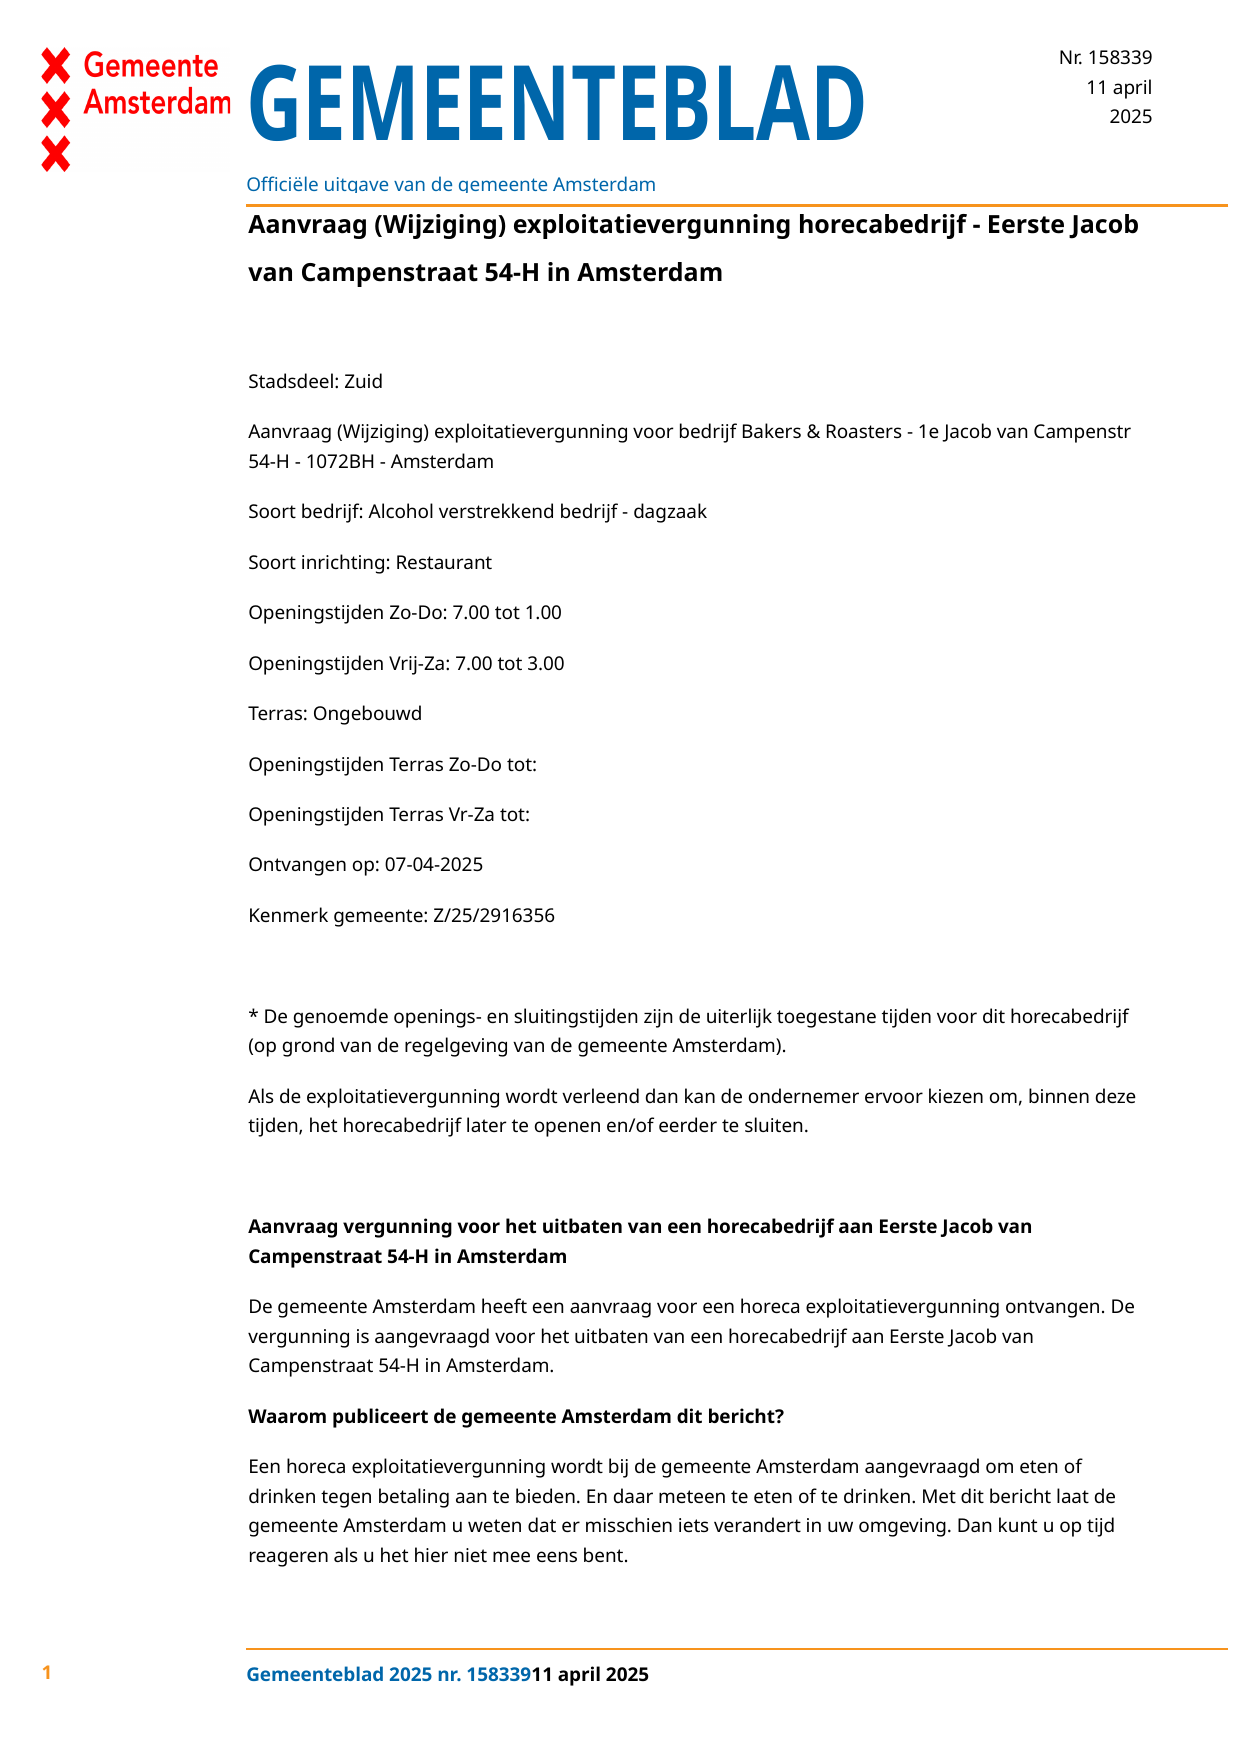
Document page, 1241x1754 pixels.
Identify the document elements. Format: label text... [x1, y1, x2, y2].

text Kenmerk gemeente: Z/25/2916356 [248, 902, 1152, 928]
text Ontvangen op: 07-04-2025 [248, 852, 1152, 877]
text * De genoemde openings- en sluitingstijden zijn de uiterlijk toegestane tijden voor dit horecabedrijf (op grond van de regelgeving van de gemeente Amsterdam). [248, 1003, 1152, 1058]
text Openingstijden Terras Zo-Do tot: [248, 751, 1152, 777]
text Openingstijden Zo-Do: 7.00 tot 1.00 [248, 599, 1152, 625]
text Terras: Ongebouwd [248, 700, 1152, 726]
text Soort inrichting: Restaurant [248, 549, 1152, 575]
text Openingstijden Vrij-Za: 7.00 tot 3.00 [248, 650, 1152, 676]
text Openingstijden Terras Vr-Za tot: [248, 801, 1152, 827]
text Aanvraag (Wijziging) exploitatievergunning voor bedrijf Bakers & Roasters - 1e Jacob van Campenstr 54-H - 1072BH - Amsterdam [248, 419, 1152, 474]
text Aanvraag (Wijziging) exploitatievergunning horecabedrijf - Eerste Jacob van Campenstraat 54-H in Amsterdam [248, 207, 1152, 288]
text Stadsdeel: Zuid [248, 368, 1152, 394]
text Soort bedrijf: Alcohol verstrekkend bedrijf - dagzaak [248, 499, 1152, 524]
text Aanvraag vergunning voor het uitbaten van een horecabedrijf aan Eerste Jacob van Campenstraat 54-H in Amsterdam [248, 1213, 1152, 1269]
picture [41, 47, 231, 172]
text Een horeca exploitatievergunning wordt bij de gemeente Amsterdam aangevraagd om eten of drinken tegen betaling aan te bieden. En daar meteen te eten of te drinken. Met dit bericht laat de gemeente Amsterdam u weten dat er misschien iets verandert in uw omgeving. Dan kunt u op tijd reageren als u het hier niet mee eens bent. [248, 1453, 1152, 1568]
text Als de exploitatievergunning wordt verleend dan kan de ondernemer ervoor kiezen om, binnen deze tijden, het horecabedrijf later te openen en/of eerder te sluiten. [248, 1083, 1152, 1138]
text Waarom publiceert de gemeente Amsterdam dit bericht? [248, 1403, 1152, 1429]
text De gemeente Amsterdam heeft een aanvraag voor een horeca exploitatievergunning ontvangen. De vergunning is aangevraagd voor het uitbaten van een horecabedrijf aan Eerste Jacob van Campenstraat 54-H in Amsterdam. [248, 1293, 1152, 1378]
